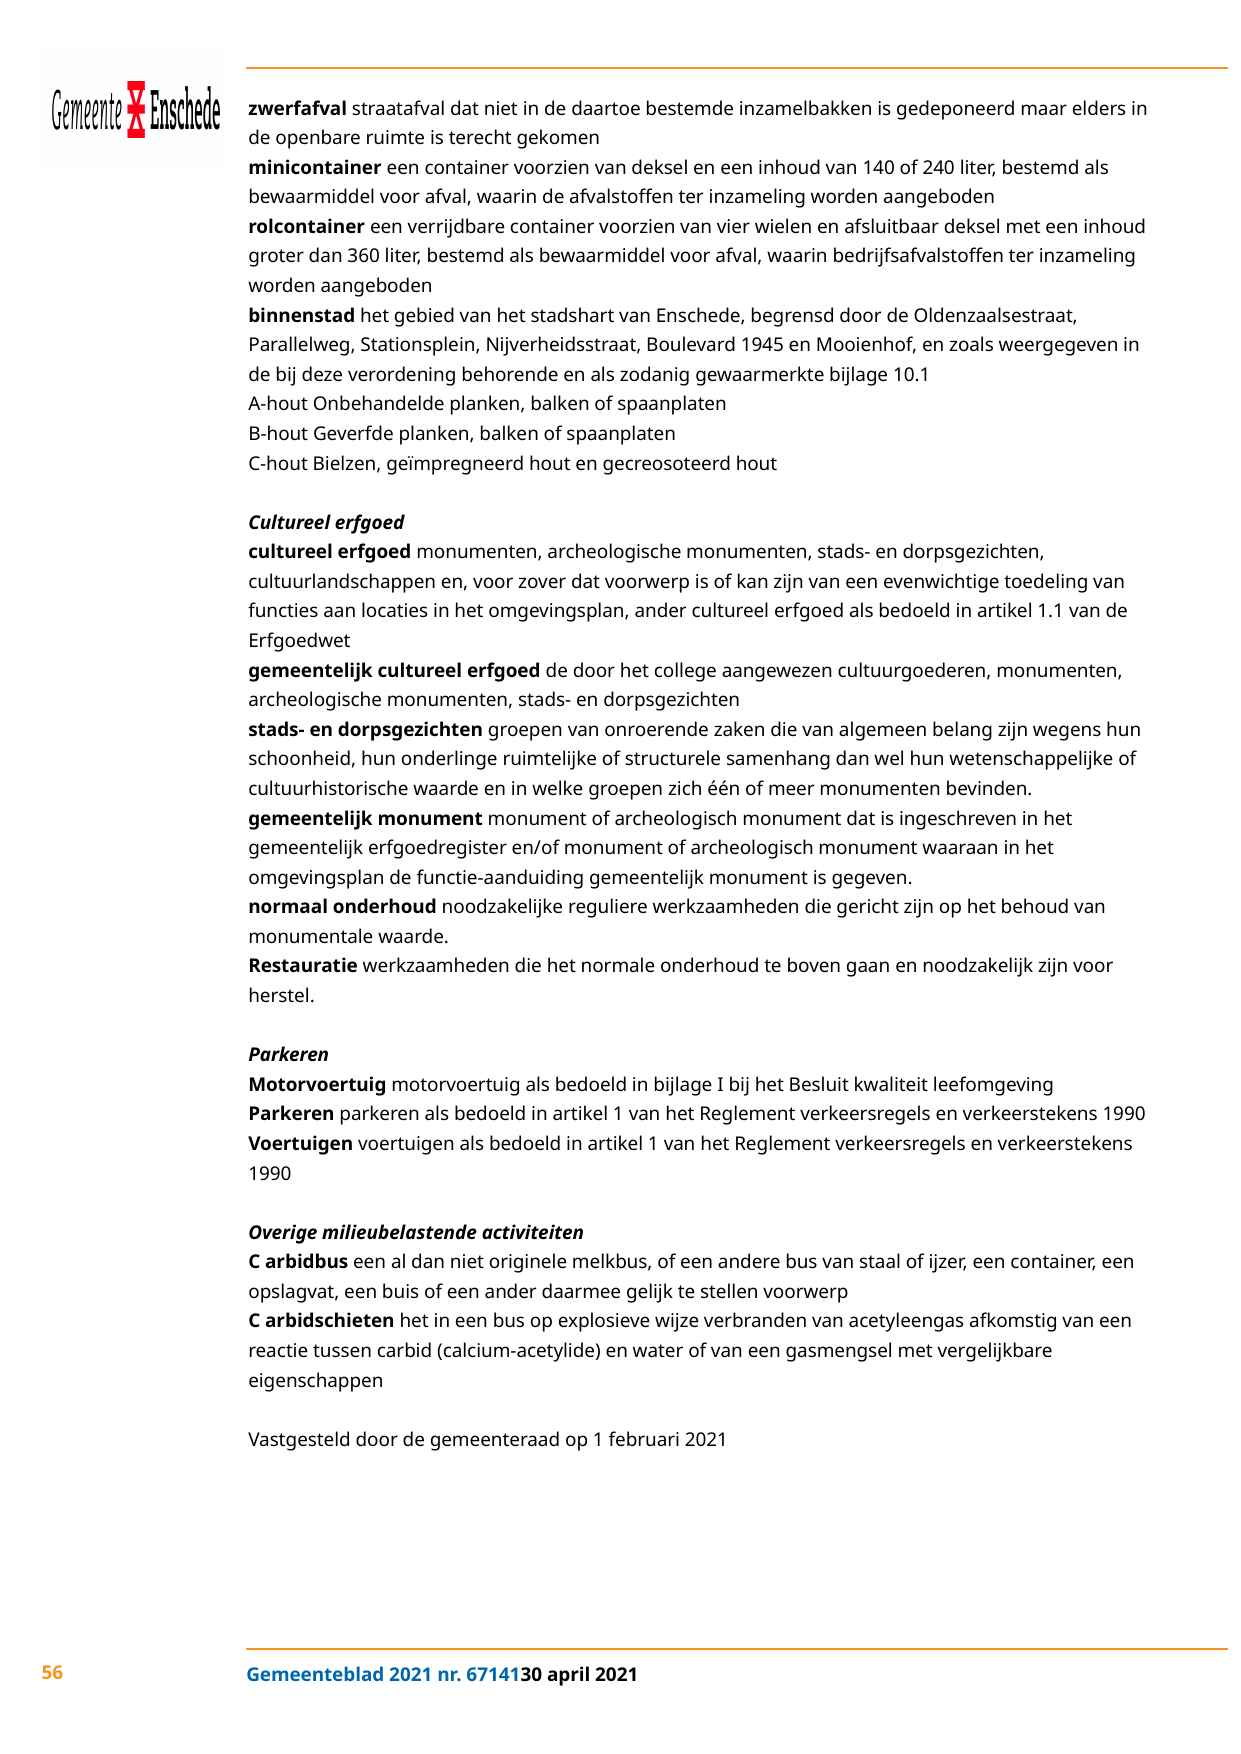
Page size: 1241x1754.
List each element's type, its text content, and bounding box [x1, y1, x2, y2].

text C arbidbus een al dan niet originele melkbus, of een andere bus van staal of ijzer, een container, een opslagvat, een buis of een ander daarmee gelijk te stellen voorwerp [248, 1248, 1152, 1304]
text minicontainer een container voorzien van deksel en een inhoud van 140 of 240 liter, bestemd als bewaarmiddel voor afval, waarin de afvalstoffen ter inzameling worden aangeboden [248, 154, 1152, 209]
text C-hout Bielzen, geïmpregneerd hout en gecreosoteerd hout [248, 450, 1152, 476]
text Voertuigen voertuigen als bedoeld in artikel 1 van het Reglement verkeersregels en verkeerstekens 1990 [248, 1130, 1152, 1186]
text gemeentelijk monument monument of archeologisch monument dat is ingeschreven in het gemeentelijk erfgoedregister en/of monument of archeologisch monument waaraan in het omgevingsplan de functie-aanduiding gemeentelijk monument is gegeven. [248, 805, 1152, 890]
text B-hout Geverfde planken, balken of spaanplaten [248, 420, 1152, 446]
text Motorvoertuig motorvoertuig als bedoeld in bijlage I bij het Besluit kwaliteit leefomgeving [248, 1071, 1152, 1097]
text Cultureel erfgoed [248, 509, 1152, 535]
text rolcontainer een verrijdbare container voorzien van vier wielen en afsluitbaar deksel met een inhoud groter dan 360 liter, bestemd als bewaarmiddel voor afval, waarin bedrijfsafvalstoffen ter inzameling worden aangeboden [248, 213, 1152, 298]
text C arbidschieten het in een bus op explosieve wijze verbranden van acetyleengas afkomstig van een reactie tussen carbid (calcium-acetylide) en water of van een gasmengsel met vergelijkbare eigenschappen [248, 1308, 1152, 1393]
text Parkeren [248, 1041, 1152, 1067]
text cultureel erfgoed monumenten, archeologische monumenten, stads- en dorpsgezichten, cultuurlandschappen en, voor zover dat voorwerp is of kan zijn van een evenwichtige toedeling van functies aan locaties in het omgevingsplan, ander cultureel erfgoed als bedoeld in artikel 1.1 van de Erfgoedwet [248, 538, 1152, 653]
text stads- en dorpsgezichten groepen van onroerende zaken die van algemeen belang zijn wegens hun schoonheid, hun onderlinge ruimtelijke of structurele samenhang dan wel hun wetenschappelijke of cultuurhistorische waarde en in welke groepen zich één of meer monumenten bevinden. [248, 716, 1152, 801]
text zwerfafval straatafval dat niet in de daartoe bestemde inzamelbakken is gedeponeerd maar elders in de openbare ruimte is terecht gekomen [248, 95, 1152, 150]
text Parkeren parkeren als bedoeld in artikel 1 van het Reglement verkeersregels en verkeerstekens 1990 [248, 1101, 1152, 1126]
picture [41, 47, 231, 172]
text Restauratie werkzaamheden die het normale onderhoud te boven gaan en noodzakelijk zijn voor herstel. [248, 953, 1152, 1008]
text normaal onderhoud noodzakelijke reguliere werkzaamheden die gericht zijn op het behoud van monumentale waarde. [248, 893, 1152, 949]
text A-hout Onbehandelde planken, balken of spaanplaten [248, 391, 1152, 416]
text Overige milieubelastende activiteiten [248, 1219, 1152, 1245]
text Vastgesteld door de gemeenteraad op 1 februari 2021 [248, 1426, 1152, 1452]
text binnenstad het gebied van het stadshart van Enschede, begrensd door de Oldenzaalsestraat, Parallelweg, Stationsplein, Nijverheidsstraat, Boulevard 1945 en Mooienhof, en zoals weergegeven in de bij deze verordening behorende en als zodanig gewaarmerkte bijlage 10.1 [248, 302, 1152, 387]
text gemeentelijk cultureel erfgoed de door het college aangewezen cultuurgoederen, monumenten, archeologische monumenten, stads- en dorpsgezichten [248, 657, 1152, 712]
